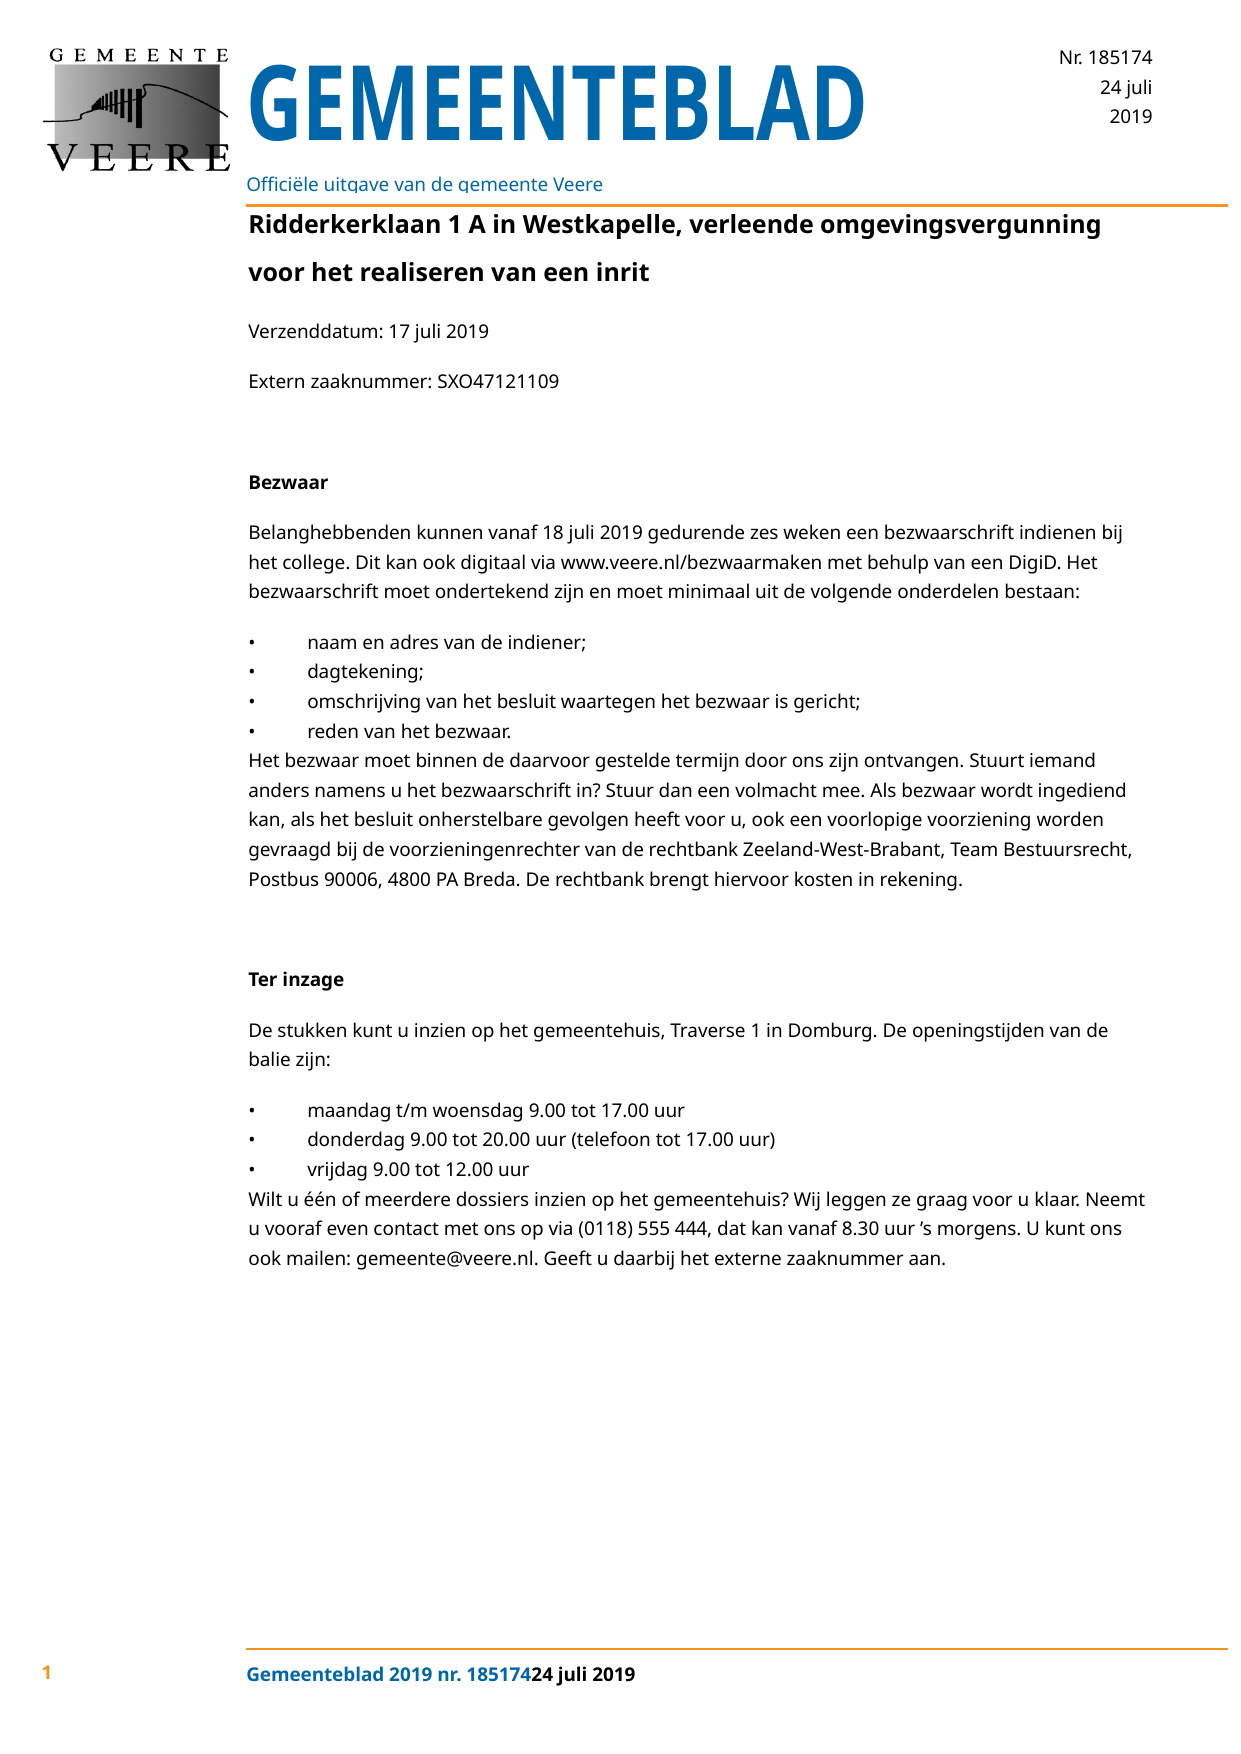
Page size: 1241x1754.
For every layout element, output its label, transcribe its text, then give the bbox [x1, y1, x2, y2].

list omschrijving van het besluit waartegen het bezwaar is gericht; [248, 688, 1152, 714]
list naam en adres van de indiener; [248, 629, 1152, 655]
picture [41, 47, 231, 172]
text De stukken kunt u inzien op het gemeentehuis, Traverse 1 in Domburg. De openingstijden van de balie zijn: [248, 1017, 1152, 1072]
list dagtekening; [248, 659, 1152, 684]
text Ridderkerklaan 1 A in Westkapelle, verleende omgevingsvergunning voor het realiseren van een inrit [248, 207, 1152, 288]
list reden van het bezwaar. [248, 718, 1152, 744]
text Verzenddatum: 17 juli 2019 [248, 318, 1152, 344]
text Belanghebbenden kunnen vanaf 18 juli 2019 gedurende zes weken een bezwaarschrift indienen bij het college. Dit kan ook digitaal via www.veere.nl/bezwaarmaken met behulp van een DigiD. Het bezwaarschrift moet ondertekend zijn en moet minimaal uit de volgende onderdelen bestaan: [248, 519, 1152, 604]
text Extern zaaknummer: SXO47121109 [248, 368, 1152, 394]
list donderdag 9.00 tot 20.00 uur (telefoon tot 17.00 uur) [248, 1127, 1152, 1152]
text Bezwaar [248, 469, 1152, 495]
text Het bezwaar moet binnen de daarvoor gestelde termijn door ons zijn ontvangen. Stuurt iemand anders namens u het bezwaarschrift in? Stuur dan een volmacht mee. Als bezwaar wordt ingediend kan, als het besluit onherstelbare gevolgen heeft voor u, ook een voorlopige voorziening worden gevraagd bij de voorzieningenrechter van de rechtbank Zeeland-West-Brabant, Team Bestuursrecht, Postbus 90006, 4800 PA Breda. De rechtbank brengt hiervoor kosten in rekening. [248, 747, 1152, 892]
text Ter inzage [248, 967, 1152, 992]
text Wilt u één of meerdere dossiers inzien op het gemeentehuis? Wij leggen ze graag voor u klaar. Neemt u vooraf even contact met ons op via (0118) 555 444, dat kan vanaf 8.30 uur ’s morgens. U kunt ons ook mailen: gemeente@veere.nl. Geeft u daarbij het externe zaaknummer aan. [248, 1186, 1152, 1271]
list maandag t/m woensdag 9.00 tot 17.00 uur [248, 1097, 1152, 1123]
list vrijdag 9.00 tot 12.00 uur [248, 1156, 1152, 1182]
